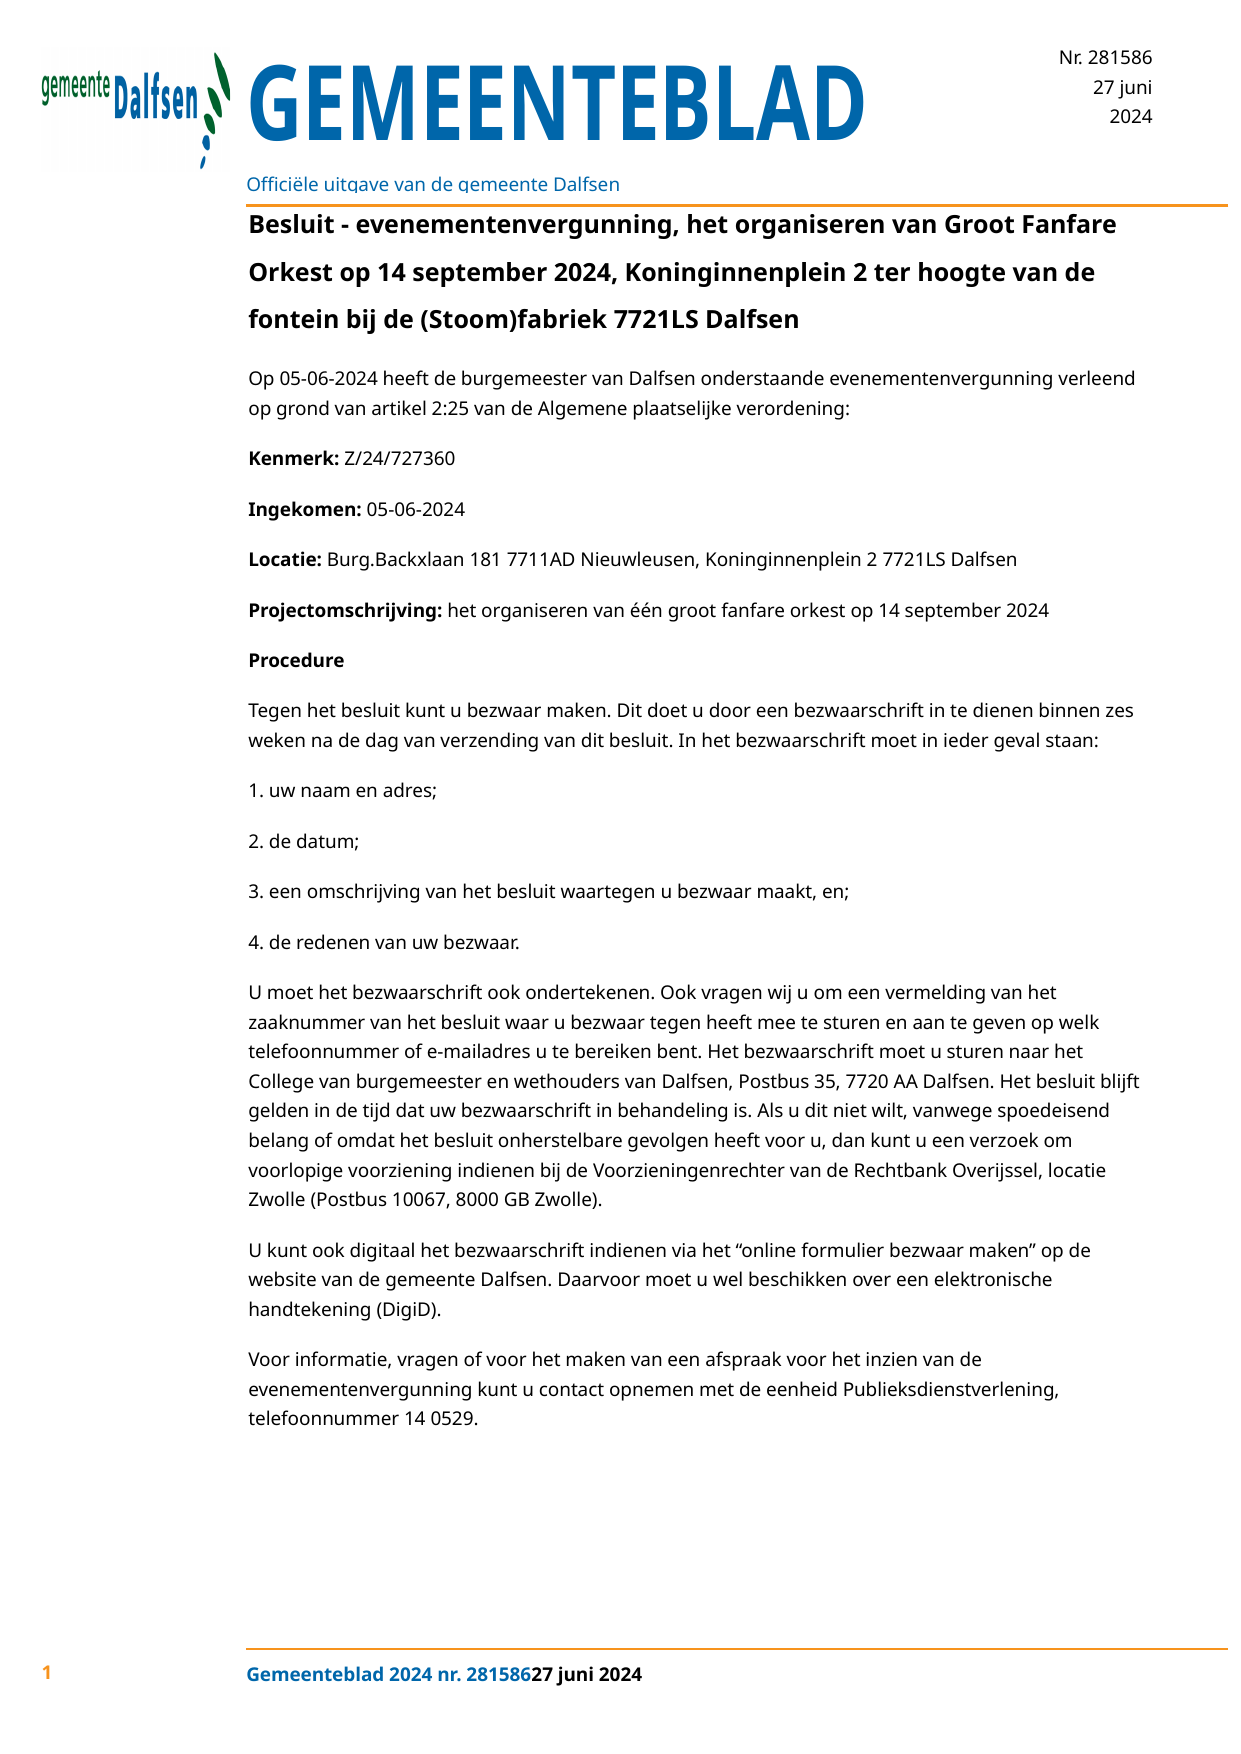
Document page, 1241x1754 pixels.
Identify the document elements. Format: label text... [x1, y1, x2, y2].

text Ingekomen: 05-06-2024 [248, 496, 1152, 522]
text 2. de datum; [248, 828, 1152, 854]
text Op 05-06-2024 heeft de burgemeester van Dalfsen onderstaande evenementenvergunning verleend op grond van artikel 2:25 van de Algemene plaatselijke verordening: [248, 366, 1152, 421]
text Kenmerk: Z/24/727360 [248, 446, 1152, 471]
text Besluit - evenementenvergunning, het organiseren van Groot Fanfare Orkest op 14 september 2024, Koninginnenplein 2 ter hoogte van de fontein bij de (Stoom)fabriek 7721LS Dalfsen [248, 207, 1152, 336]
picture [41, 47, 231, 172]
text 3. een omschrijving van het besluit waartegen u bezwaar maakt, en; [248, 878, 1152, 904]
text Projectomschrijving: het organiseren van één groot fanfare orkest op 14 september 2024 [248, 597, 1152, 622]
text Locatie: Burg.Backxlaan 181 7711AD Nieuwleusen, Koninginnenplein 2 7721LS Dalfsen [248, 546, 1152, 572]
text 1. uw naam en adres; [248, 778, 1152, 803]
text Procedure [248, 647, 1152, 673]
text U kunt ook digitaal het bezwaarschrift indienen via het “online formulier bezwaar maken” op de website van de gemeente Dalfsen. Daarvoor moet u wel beschikken over een elektronische handtekening (DigiD). [248, 1237, 1152, 1322]
text U moet het bezwaarschrift ook ondertekenen. Ook vragen wij u om een vermelding van het zaaknummer van het besluit waar u bezwaar tegen heeft mee te sturen en aan te geven op welk telefoonnummer of e-mailadres u te bereiken bent. Het bezwaarschrift moet u sturen naar het College van burgemeester en wethouders van Dalfsen, Postbus 35, 7720 AA Dalfsen. Het besluit blijft gelden in de tijd dat uw bezwaarschrift in behandeling is. Als u dit niet wilt, vanwege spoedeisend belang of omdat het besluit onherstelbare gevolgen heeft voor u, dan kunt u een verzoek om voorlopige voorziening indienen bij de Voorzieningenrechter van de Rechtbank Overijssel, locatie Zwolle (Postbus 10067, 8000 GB Zwolle). [248, 979, 1152, 1212]
text Tegen het besluit kunt u bezwaar maken. Dit doet u door een bezwaarschrift in te dienen binnen zes weken na de dag van verzending van dit besluit. In het bezwaarschrift moet in ieder geval staan: [248, 698, 1152, 753]
text Voor informatie, vragen of voor het maken van een afspraak voor het inzien van de evenementenvergunning kunt u contact opnemen met de eenheid Publieksdienstverlening, telefoonnummer 14 0529. [248, 1346, 1152, 1431]
text 4. de redenen van uw bezwaar. [248, 929, 1152, 954]
